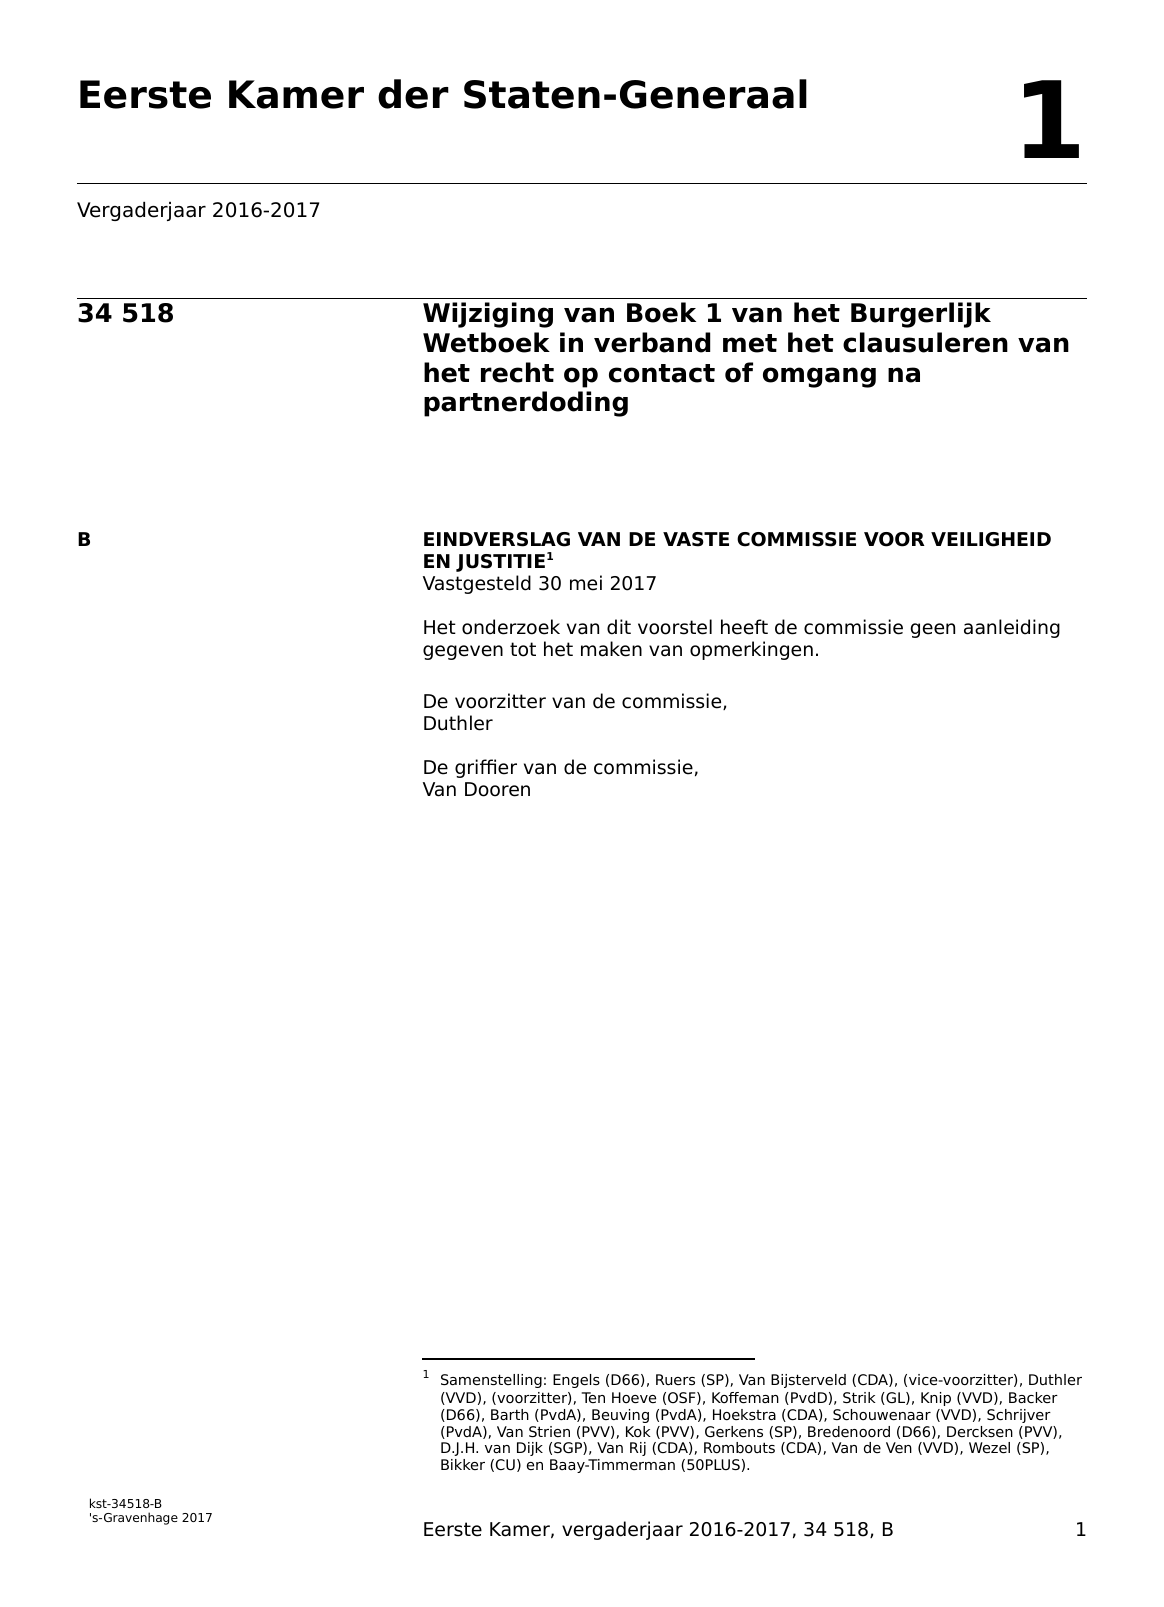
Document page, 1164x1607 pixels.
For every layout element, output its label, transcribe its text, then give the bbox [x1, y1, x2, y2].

table_cell Vergaderjaar 2016-2017 [77, 184, 1087, 298]
text De griffier van de commissie, Van Dooren [422, 757, 1087, 801]
text De voorzitter van de commissie, Duthler [422, 691, 1087, 735]
text 's-Gravenhage 2017 [88, 1511, 323, 1525]
text Het onderzoek van dit voorstel heeft de commissie geen aanleiding gegeven tot het maken van opmerkingen. [422, 617, 1087, 661]
table_header 1 [886, 59, 1087, 183]
text kst-34518-B [88, 1497, 323, 1511]
text Vastgesteld 30 mei 2017 [422, 573, 1087, 595]
table_header Eerste Kamer der Staten-Generaal [77, 59, 886, 183]
subtitle B EINDVERSLAG VAN DE VASTE COMMISSIE VOOR VEILIGHEID EN JUSTITIE [77, 529, 1087, 573]
subtitle 34 518 Wijziging van Boek 1 van het Burgerlijk Wetboek in verband met het clausuleren van het recht op contact of omgang na partnerdoding [77, 299, 1087, 418]
text Samenstelling: Engels (D66), Ruers (SP), Van Bijsterveld (CDA), (vice-voorzitter), Duthler (VVD), (voorzitter), Ten Hoeve (OSF), Koffeman (PvdD), Strik (GL), Knip (VVD), Backer (D66), Barth (PvdA), Beuving (PvdA), Hoekstra (CDA), Schouwenaar (VVD), Schrijver (PvdA), Van Strien (PVV), Kok (PVV), Gerkens (SP), Bredenoord (D66), Dercksen (PVV), D.J.H. van Dijk (SGP), Van Rij (CDA), Rombouts (CDA), Van de Ven (VVD), Wezel (SP), Bikker (CU) en Baay-Timmerman (50PLUS). [422, 1368, 1087, 1474]
